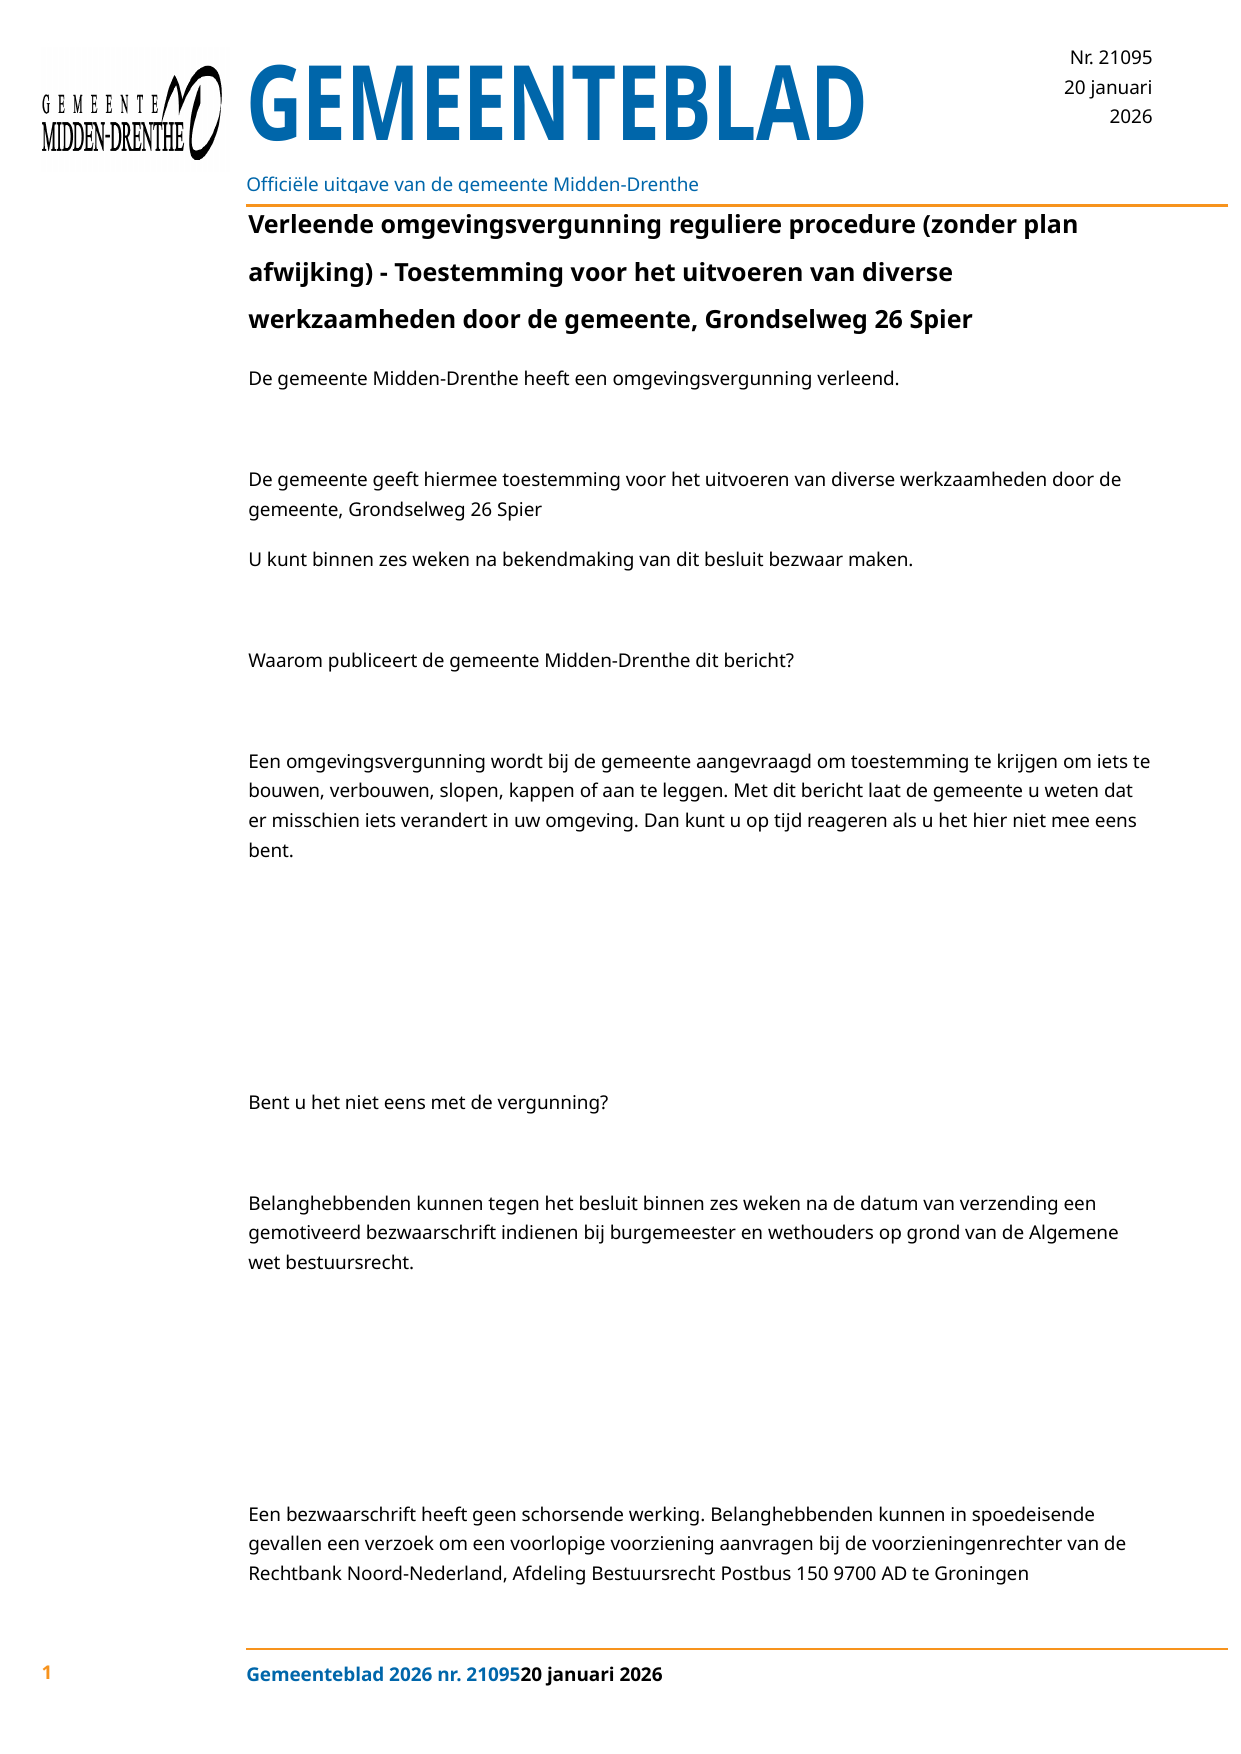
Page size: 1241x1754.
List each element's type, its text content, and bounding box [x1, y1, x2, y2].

text De gemeente Midden-Drenthe heeft een omgevingsvergunning verleend. [248, 366, 1152, 391]
text Een bezwaarschrift heeft geen schorsende werking. Belanghebbenden kunnen in spoedeisende gevallen een verzoek om een voorlopige voorziening aanvragen bij de voorzieningenrechter van de Rechtbank Noord-Nederland, Afdeling Bestuursrecht Postbus 150 9700 AD te Groningen [248, 1501, 1152, 1586]
text Verleende omgevingsvergunning reguliere procedure (zonder plan afwijking) - Toestemming voor het uitvoeren van diverse werkzaamheden door de gemeente, Grondselweg 26 Spier [248, 207, 1152, 336]
text Waarom publiceert de gemeente Midden-Drenthe dit bericht? [248, 647, 1152, 673]
text De gemeente geeft hiermee toestemming voor het uitvoeren van diverse werkzaamheden door de gemeente, Grondselweg 26 Spier [248, 466, 1152, 522]
text Belanghebbenden kunnen tegen het besluit binnen zes weken na de datum van verzending een gemotiveerd bezwaarschrift indienen bij burgemeester en wethouders op grond van de Algemene wet bestuursrecht. [248, 1190, 1152, 1274]
text Bent u het niet eens met de vergunning? [248, 1089, 1152, 1114]
text U kunt binnen zes weken na bekendmaking van dit besluit bezwaar maken. [248, 546, 1152, 572]
text Een omgevingsvergunning wordt bij de gemeente aangevraagd om toestemming te krijgen om iets te bouwen, verbouwen, slopen, kappen of aan te leggen. Met dit bericht laat de gemeente u weten dat er misschien iets verandert in uw omgeving. Dan kunt u op tijd reageren als u het hier niet mee eens bent. [248, 748, 1152, 862]
picture [41, 47, 231, 172]
